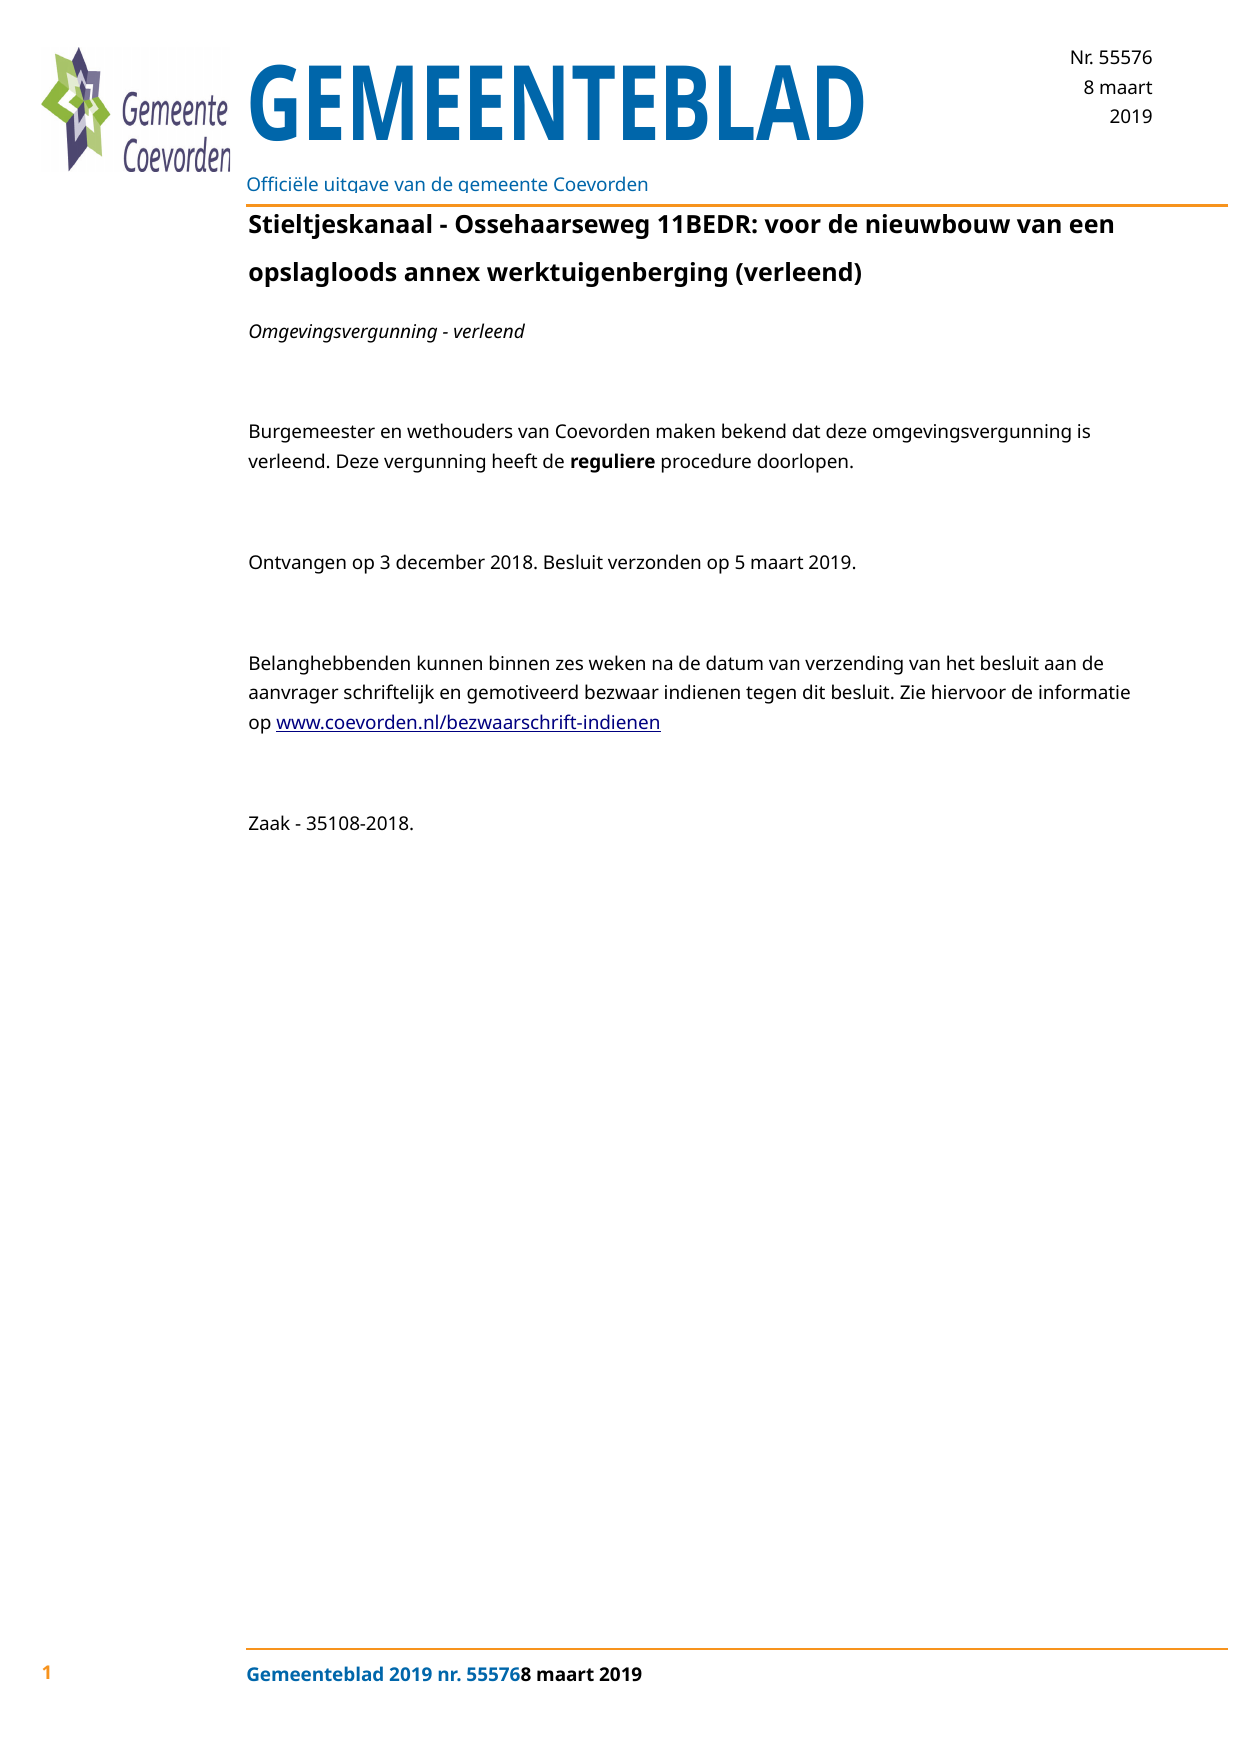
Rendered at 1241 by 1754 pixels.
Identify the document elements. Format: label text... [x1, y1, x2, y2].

text Ontvangen op 3 december 2018. Besluit verzonden op 5 maart 2019. [248, 549, 1152, 575]
text Belanghebbenden kunnen binnen zes weken na de datum van verzending van het besluit aan de aanvrager schriftelijk en gemotiveerd bezwaar indienen tegen dit besluit. Zie hiervoor de informatie op www.coevorden.nl/bezwaarschrift-indienen [248, 650, 1152, 735]
text Burgemeester en wethouders van Coevorden maken bekend dat deze omgevingsvergunning is verleend. Deze vergunning heeft de reguliere procedure doorlopen. [248, 419, 1152, 474]
text Stieltjeskanaal - Ossehaarseweg 11BEDR: voor de nieuwbouw van een opslagloods annex werktuigenberging (verleend) [248, 207, 1152, 288]
text Zaak - 35108-2018. [248, 810, 1152, 836]
text Omgevingsvergunning - verleend [248, 318, 1152, 344]
picture [41, 47, 231, 172]
